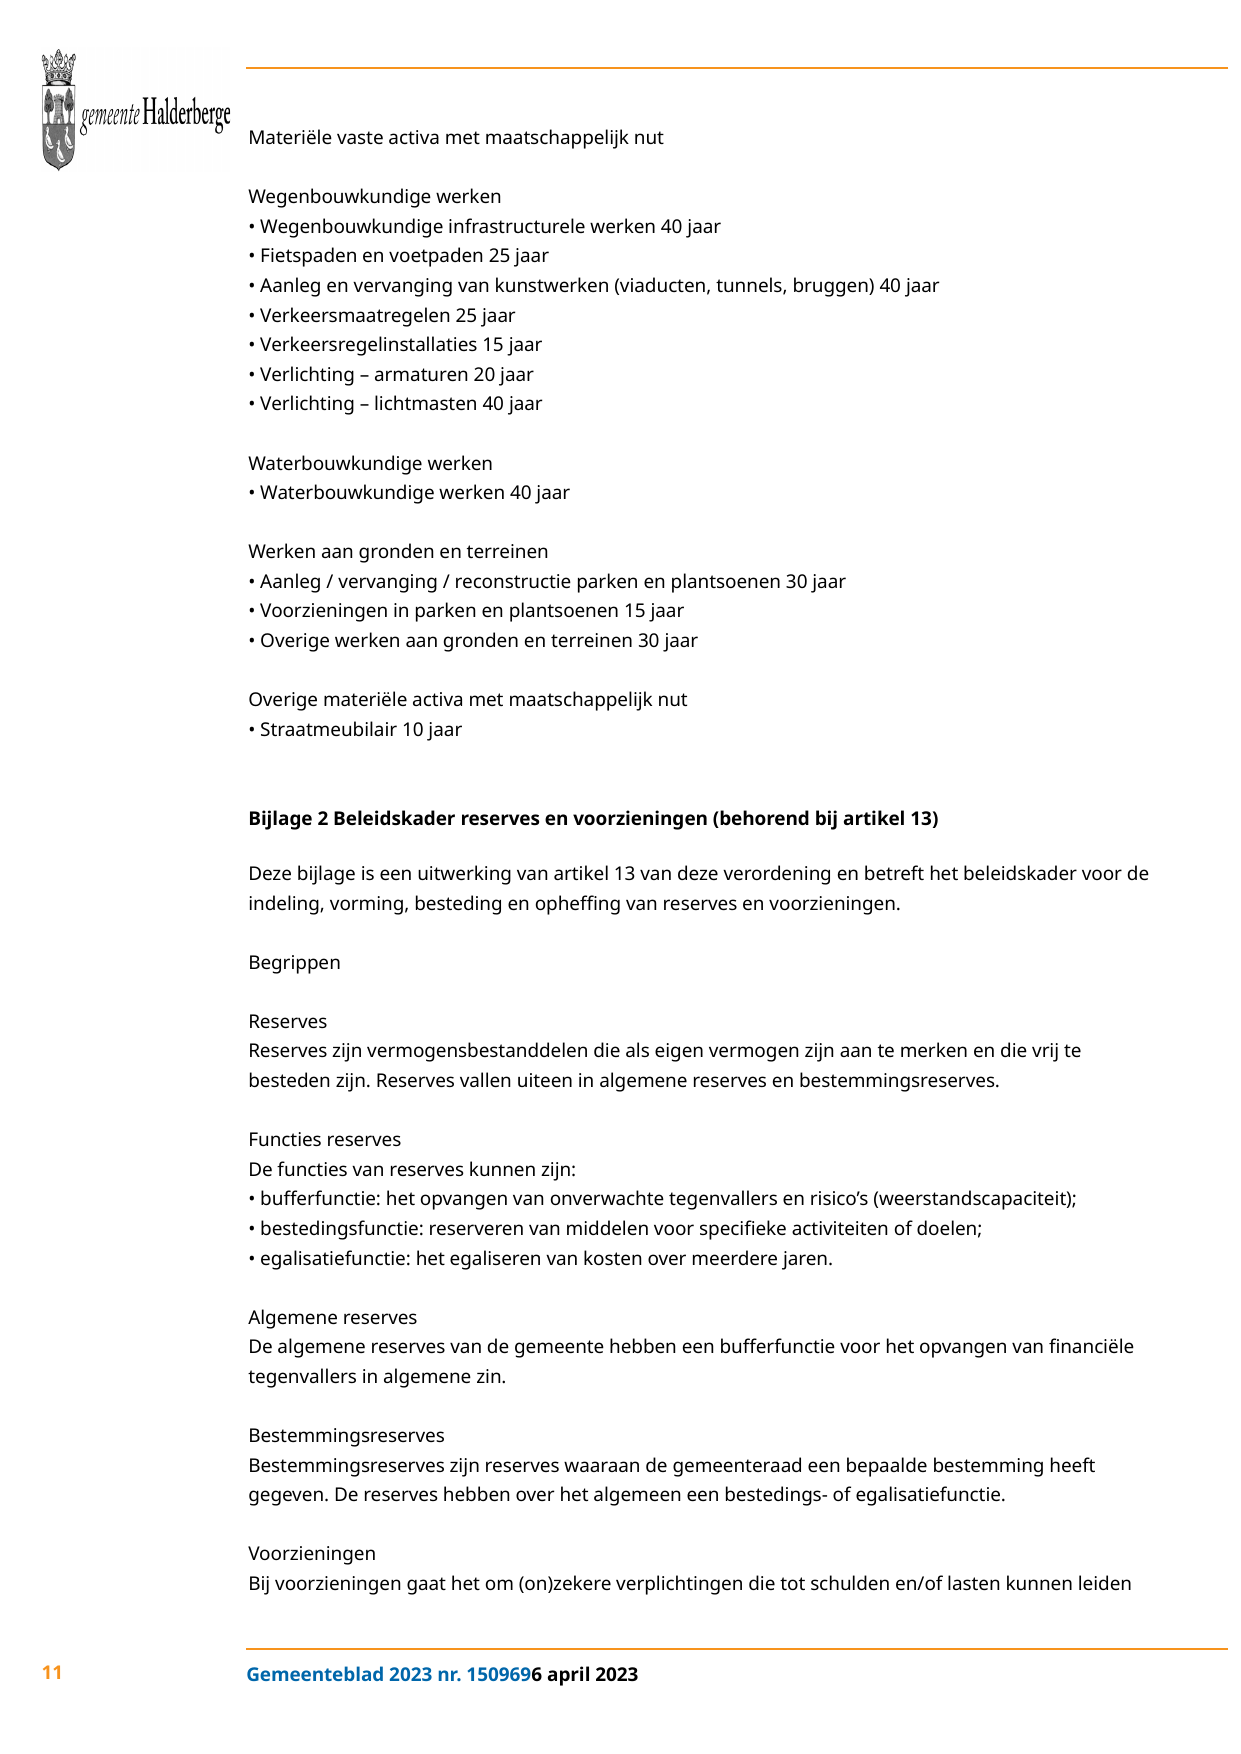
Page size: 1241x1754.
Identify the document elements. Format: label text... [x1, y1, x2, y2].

text Reserves [248, 1008, 1152, 1034]
text • Fietspaden en voetpaden 25 jaar [248, 243, 1152, 268]
text • egalisatiefunctie: het egaliseren van kosten over meerdere jaren. [248, 1245, 1152, 1270]
text • Verlichting – lichtmasten 40 jaar [248, 391, 1152, 416]
text Wegenbouwkundige werken [248, 183, 1152, 209]
text Waterbouwkundige werken [248, 450, 1152, 476]
text • Straatmeubilair 10 jaar [248, 716, 1152, 742]
text Voorzieningen [248, 1541, 1152, 1566]
text • Waterbouwkundige werken 40 jaar [248, 479, 1152, 505]
text Algemene reserves [248, 1304, 1152, 1329]
text Materiële vaste activa met maatschappelijk nut [248, 124, 1152, 150]
text Bij voorzieningen gaat het om (on)zekere verplichtingen die tot schulden en/of lasten kunnen leiden [248, 1570, 1152, 1596]
text Deze bijlage is een uitwerking van artikel 13 van deze verordening en betreft het beleidskader voor de indeling, vorming, besteding en opheffing van reserves en voorzieningen. [248, 860, 1152, 915]
text Functies reserves [248, 1126, 1152, 1152]
text De algemene reserves van de gemeente hebben een bufferfunctie voor het opvangen van financiële tegenvallers in algemene zin. [248, 1333, 1152, 1389]
text Bestemmingsreserves [248, 1422, 1152, 1448]
text • Aanleg / vervanging / reconstructie parken en plantsoenen 30 jaar [248, 568, 1152, 594]
text • Verkeersregelinstallaties 15 jaar [248, 331, 1152, 357]
text Werken aan gronden en terreinen [248, 538, 1152, 564]
text Bestemmingsreserves zijn reserves waaraan de gemeenteraad een bepaalde bestemming heeft gegeven. De reserves hebben over het algemeen een bestedings- of egalisatiefunctie. [248, 1452, 1152, 1507]
text De functies van reserves kunnen zijn: [248, 1156, 1152, 1182]
text • Aanleg en vervanging van kunstwerken (viaducten, tunnels, bruggen) 40 jaar [248, 272, 1152, 298]
picture [41, 47, 231, 172]
text • Wegenbouwkundige infrastructurele werken 40 jaar [248, 213, 1152, 239]
text • Overige werken aan gronden en terreinen 30 jaar [248, 627, 1152, 653]
text Begrippen [248, 949, 1152, 974]
text • Verlichting – armaturen 20 jaar [248, 361, 1152, 387]
text • Verkeersmaatregelen 25 jaar [248, 302, 1152, 328]
text Overige materiële activa met maatschappelijk nut [248, 686, 1152, 712]
text • bufferfunctie: het opvangen van onverwachte tegenvallers en risico’s (weerstandscapaciteit); [248, 1186, 1152, 1211]
text Bijlage 2 Beleidskader reserves en voorzieningen (behorend bij artikel 13) [248, 805, 1152, 831]
text • bestedingsfunctie: reserveren van middelen voor specifieke activiteiten of doelen; [248, 1215, 1152, 1241]
text • Voorzieningen in parken en plantsoenen 15 jaar [248, 598, 1152, 623]
text Reserves zijn vermogensbestanddelen die als eigen vermogen zijn aan te merken en die vrij te besteden zijn. Reserves vallen uiteen in algemene reserves en bestemmingsreserves. [248, 1038, 1152, 1093]
